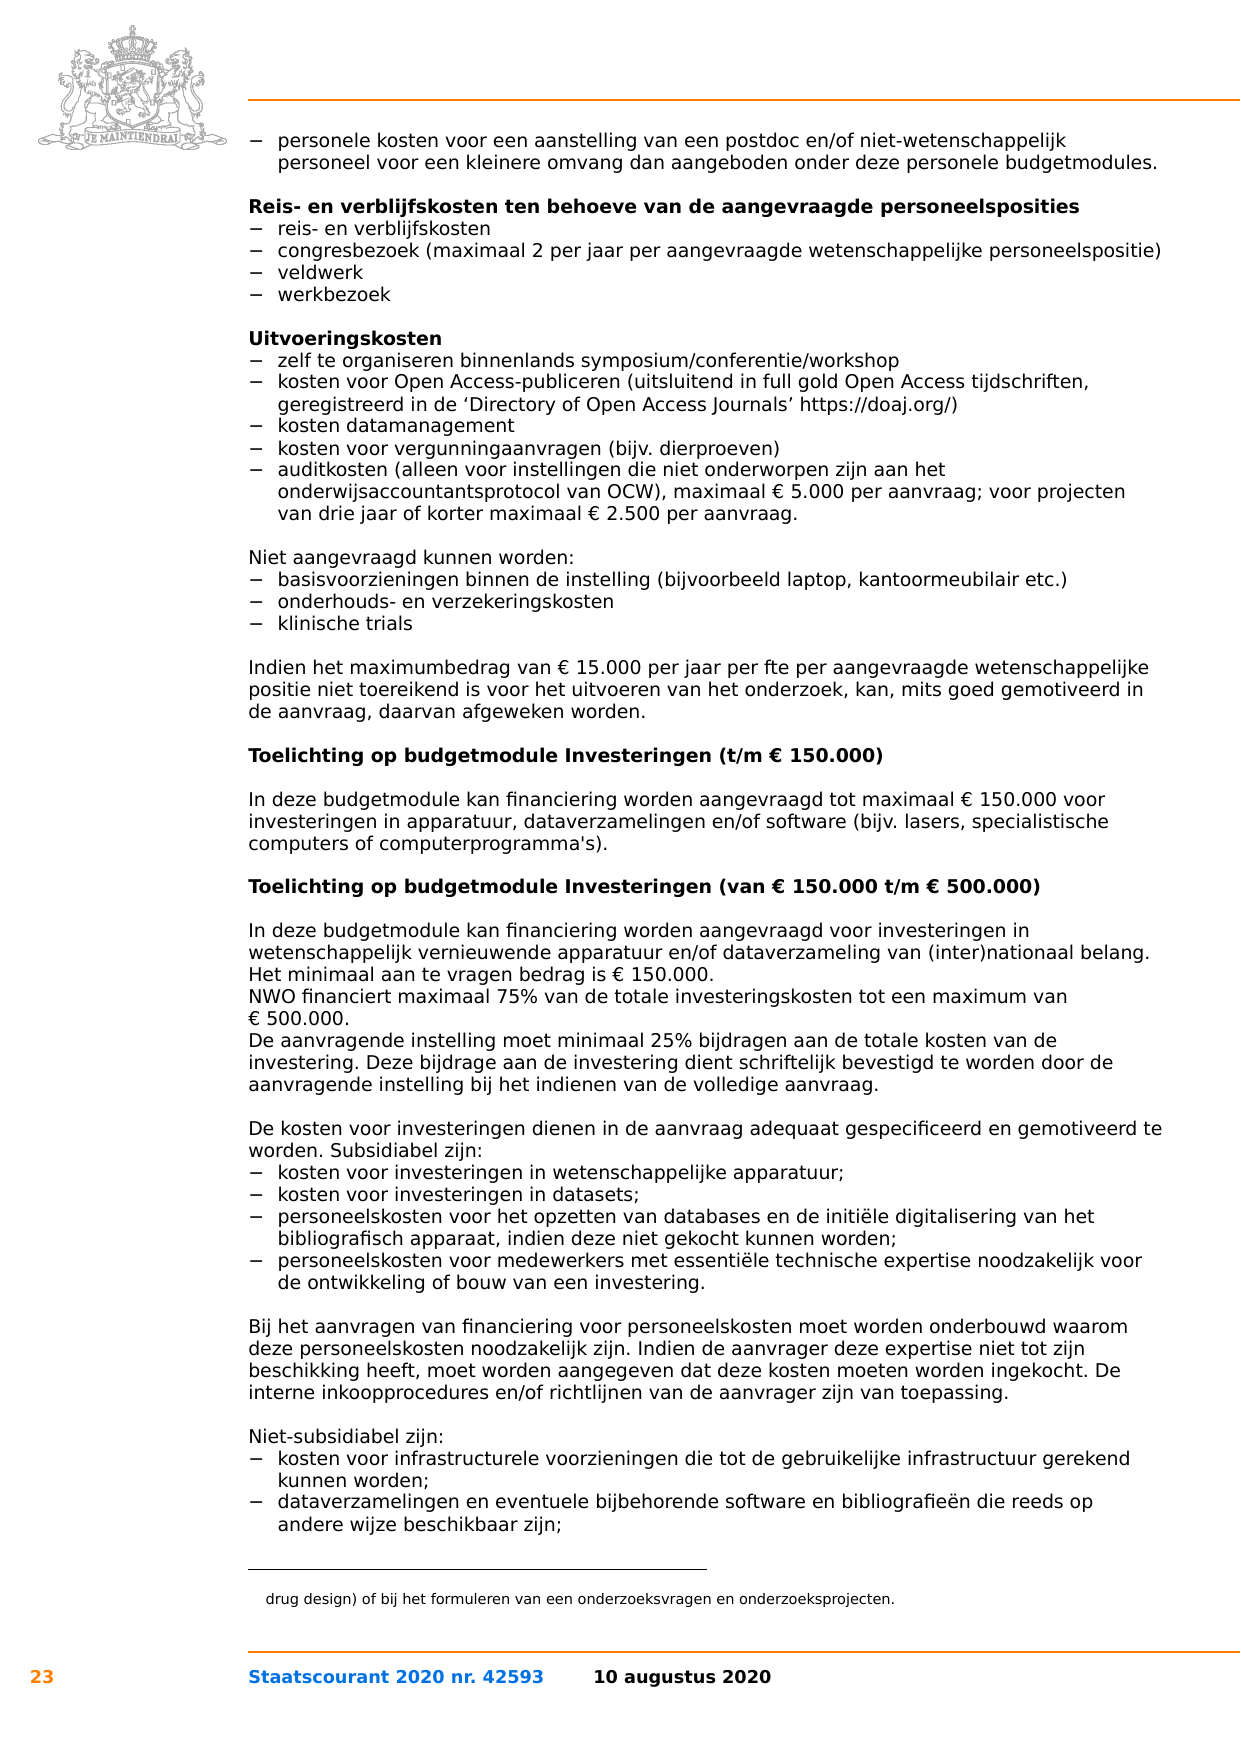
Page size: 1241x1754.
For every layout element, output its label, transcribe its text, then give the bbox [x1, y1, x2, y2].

subtitle Reis- en verblijfskosten ten behoeve van de aangevraagde personeelsposities [248, 196, 1163, 218]
text Indien het maximumbedrag van € 15.000 per jaar per fte per aangevraagde wetenschappelijke positie niet toereikend is voor het uitvoeren van het onderzoek, kan, mits goed gemotiveerd in de aanvraag, daarvan afgeweken worden. [248, 657, 1163, 723]
text − auditkosten (alleen voor instellingen die niet onderworpen zijn aan het onderwijsaccountantsprotocol van OCW), maximaal € 5.000 per aanvraag; voor projecten van drie jaar of korter maximaal € 2.500 per aanvraag. [248, 459, 1163, 525]
text NWO financiert maximaal 75% van de totale investeringskosten tot een maximum van € 500.000. [248, 986, 1163, 1030]
text − klinische trials [248, 613, 1163, 635]
text drug design) of bij het formuleren van een onderzoeksvragen en onderzoeksprojecten. [248, 1591, 1163, 1608]
text − zelf te organiseren binnenlands symposium/conferentie/workshop [248, 349, 1163, 371]
text − kosten voor Open Access-publiceren (uitsluitend in full gold Open Access tijdschriften, geregistreerd in de ‘Directory of Open Access Journals’ https://doaj.org/) [248, 371, 1163, 415]
text − basisvoorzieningen binnen de instelling (bijvoorbeeld laptop, kantoormeubilair etc.) [248, 569, 1163, 591]
text − personeelskosten voor het opzetten van databases en de initiële digitalisering van het bibliografisch apparaat, indien deze niet gekocht kunnen worden; [248, 1206, 1163, 1250]
subtitle Uitvoeringskosten [248, 327, 1163, 349]
text − kosten voor vergunningaanvragen (bijv. dierproeven) [248, 437, 1163, 459]
text − onderhouds- en verzekeringskosten [248, 591, 1163, 613]
text De kosten voor investeringen dienen in de aanvraag adequaat gespecificeerd en gemotiveerd te worden. Subsidiabel zijn: [248, 1118, 1163, 1162]
text − dataverzamelingen en eventuele bijbehorende software en bibliografieën die reeds op andere wijze beschikbaar zijn; [248, 1491, 1163, 1535]
text − kosten voor investeringen in wetenschappelijke apparatuur; [248, 1162, 1163, 1184]
text − reis- en verblijfskosten [248, 218, 1163, 240]
text Bij het aanvragen van financiering voor personeelskosten moet worden onderbouwd waarom deze personeelskosten noodzakelijk zijn. Indien de aanvrager deze expertise niet tot zijn beschikking heeft, moet worden aangegeven dat deze kosten moeten worden ingekocht. De interne inkoopprocedures en/of richtlijnen van de aanvrager zijn van toepassing. [248, 1316, 1163, 1404]
text − kosten voor investeringen in datasets; [248, 1184, 1163, 1206]
text − personele kosten voor een aanstelling van een postdoc en/of niet-wetenschappelijk personeel voor een kleinere omvang dan aangeboden onder deze personele budgetmodules. [248, 130, 1163, 174]
text − congresbezoek (maximaal 2 per jaar per aangevraagde wetenschappelijke personeelspositie) [248, 240, 1163, 262]
text Niet aangevraagd kunnen worden: [248, 547, 1163, 569]
text − veldwerk [248, 262, 1163, 284]
text Niet-subsidiabel zijn: [248, 1426, 1163, 1447]
text − personeelskosten voor medewerkers met essentiële technische expertise noodzakelijk voor de ontwikkeling of bouw van een investering. [248, 1250, 1163, 1294]
text In deze budgetmodule kan financiering worden aangevraagd tot maximaal € 150.000 voor investeringen in apparatuur, dataverzamelingen en/of software (bijv. lasers, specialistische computers of computerprogramma's). [248, 789, 1163, 854]
text − kosten datamanagement [248, 415, 1163, 437]
text In deze budgetmodule kan financiering worden aangevraagd voor investeringen in wetenschappelijk vernieuwende apparatuur en/of dataverzameling van (inter)nationaal belang. Het minimaal aan te vragen bedrag is € 150.000. [248, 920, 1163, 986]
text De aanvragende instelling moet minimaal 25% bijdragen aan de totale kosten van de investering. Deze bijdrage aan de investering dient schriftelijk bevestigd te worden door de aanvragende instelling bij het indienen van de volledige aanvraag. [248, 1030, 1163, 1096]
text − kosten voor infrastructurele voorzieningen die tot de gebruikelijke infrastructuur gerekend kunnen worden; [248, 1447, 1163, 1491]
subtitle Toelichting op budgetmodule Investeringen (van € 150.000 t/m € 500.000) [248, 876, 1163, 898]
subtitle Toelichting op budgetmodule Investeringen (t/m € 150.000) [248, 745, 1163, 767]
text − werkbezoek [248, 284, 1163, 306]
picture [38, 25, 227, 150]
